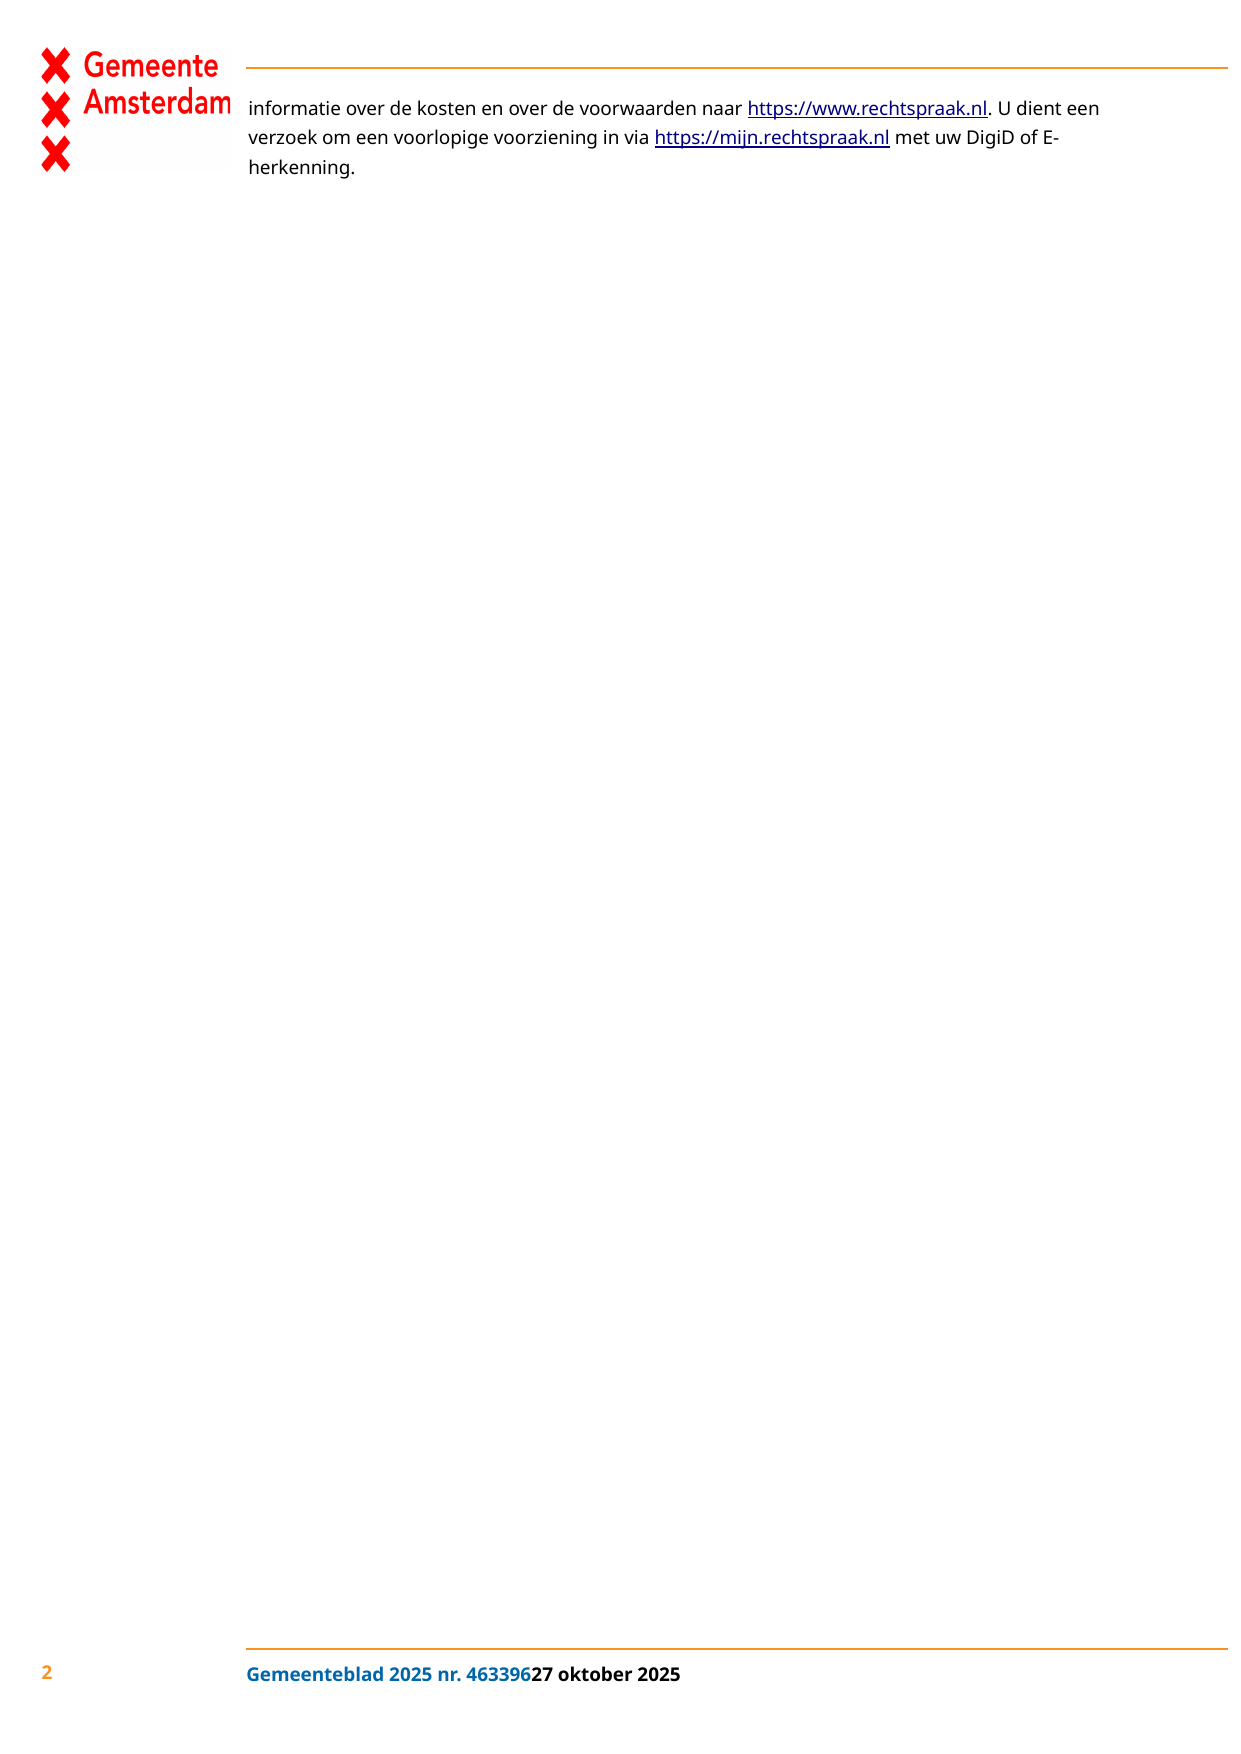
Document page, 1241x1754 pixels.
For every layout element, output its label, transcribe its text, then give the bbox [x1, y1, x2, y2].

picture [41, 47, 231, 172]
text informatie over de kosten en over de voorwaarden naar https://www.rechtspraak.nl. U dient een verzoek om een voorlopige voorziening in via https://mijn.rechtspraak.nl met uw DigiD of E-herkenning. [248, 95, 1152, 180]
